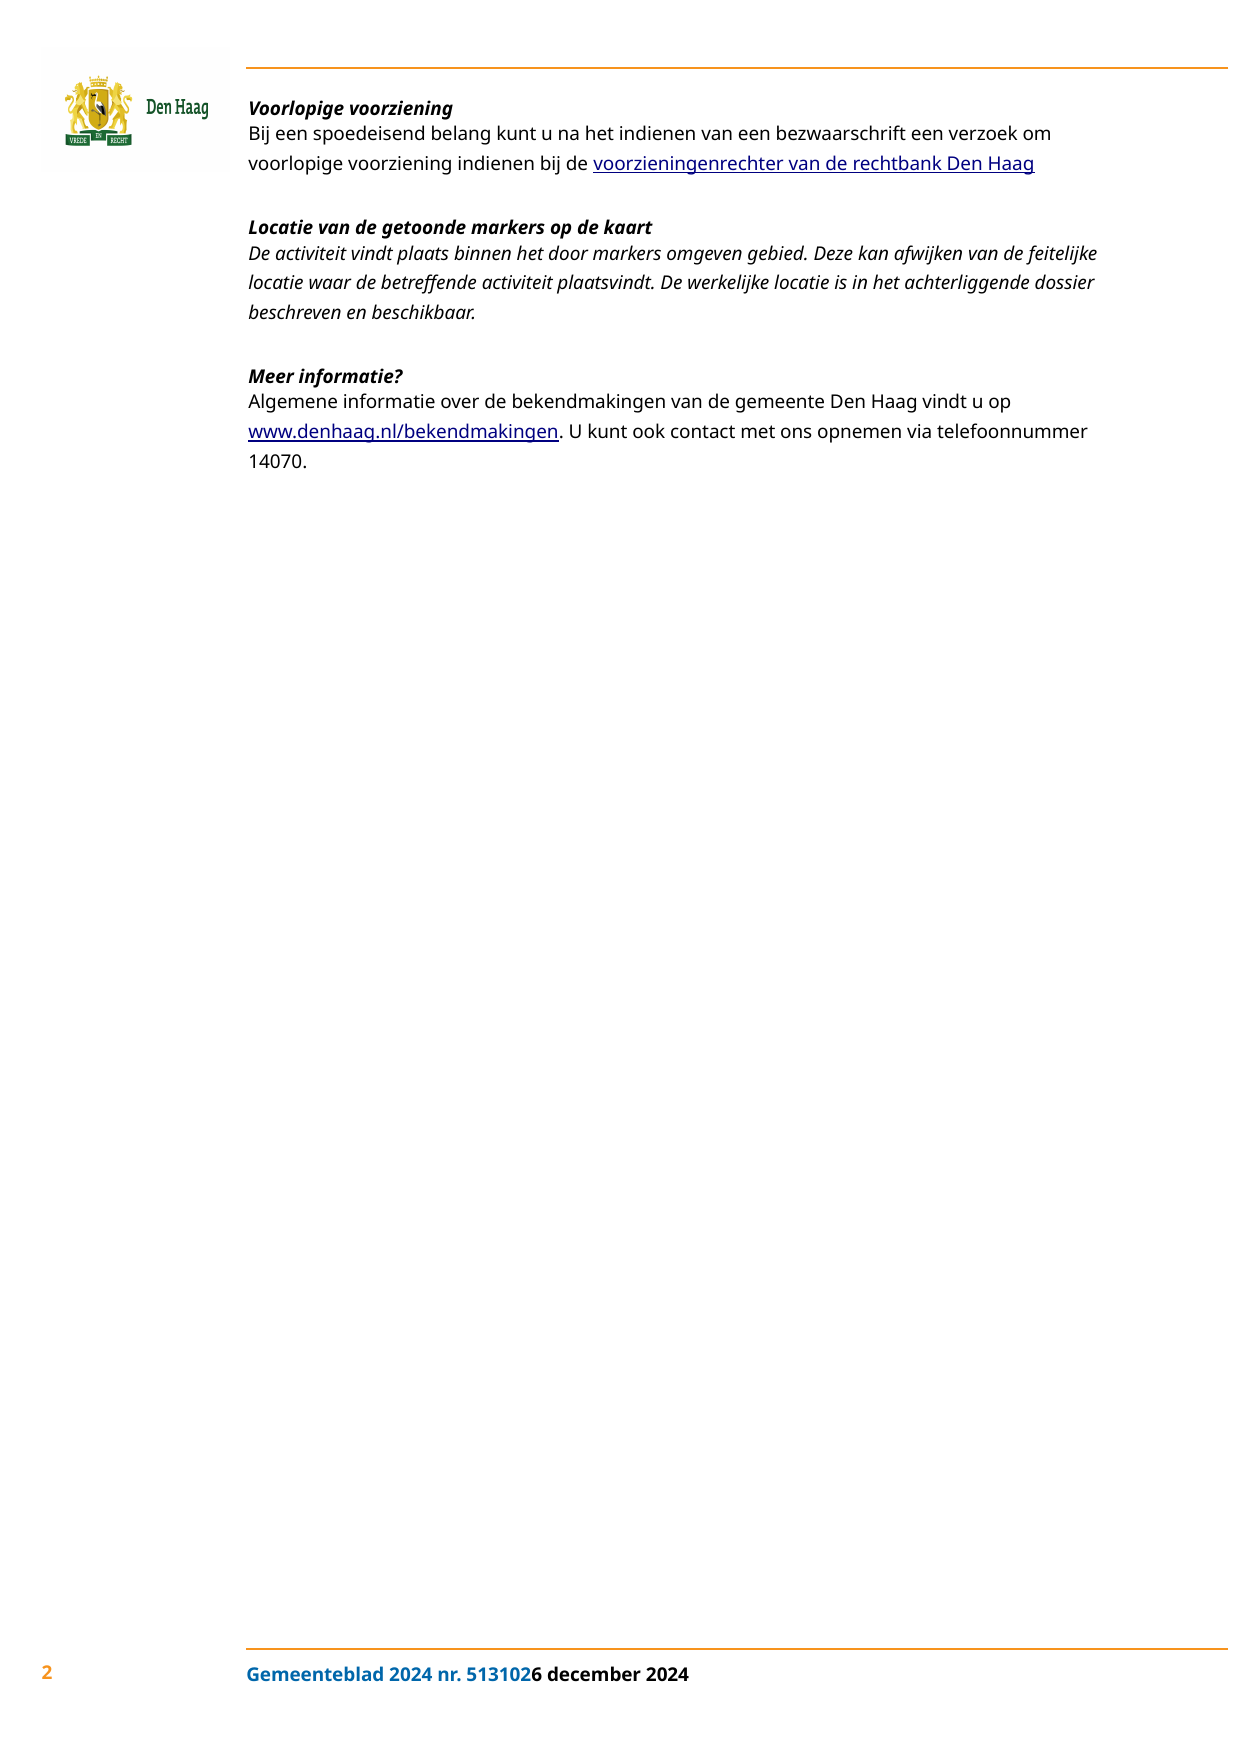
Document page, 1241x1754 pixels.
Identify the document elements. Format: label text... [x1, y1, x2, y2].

text Voorlopige voorziening [248, 95, 1152, 121]
picture [41, 47, 231, 172]
text Meer informatie? [248, 363, 1152, 389]
text Locatie van de getoonde markers op de kaart [248, 214, 1152, 240]
text De activiteit vindt plaats binnen het door markers omgeven gebied. Deze kan afwijken van de feitelijke locatie waar de betreffende activiteit plaatsvindt. De werkelijke locatie is in het achterliggende dossier beschreven en beschikbaar. [248, 240, 1152, 325]
text Bij een spoedeisend belang kunt u na het indienen van een bezwaarschrift een verzoek om voorlopige voorziening indienen bij de voorzieningenrechter van de rechtbank Den Haag [248, 121, 1152, 176]
text Algemene informatie over de bekendmakingen van de gemeente Den Haag vindt u op www.denhaag.nl/bekendmakingen. U kunt ook contact met ons opnemen via telefoonnummer 14070. [248, 389, 1152, 473]
